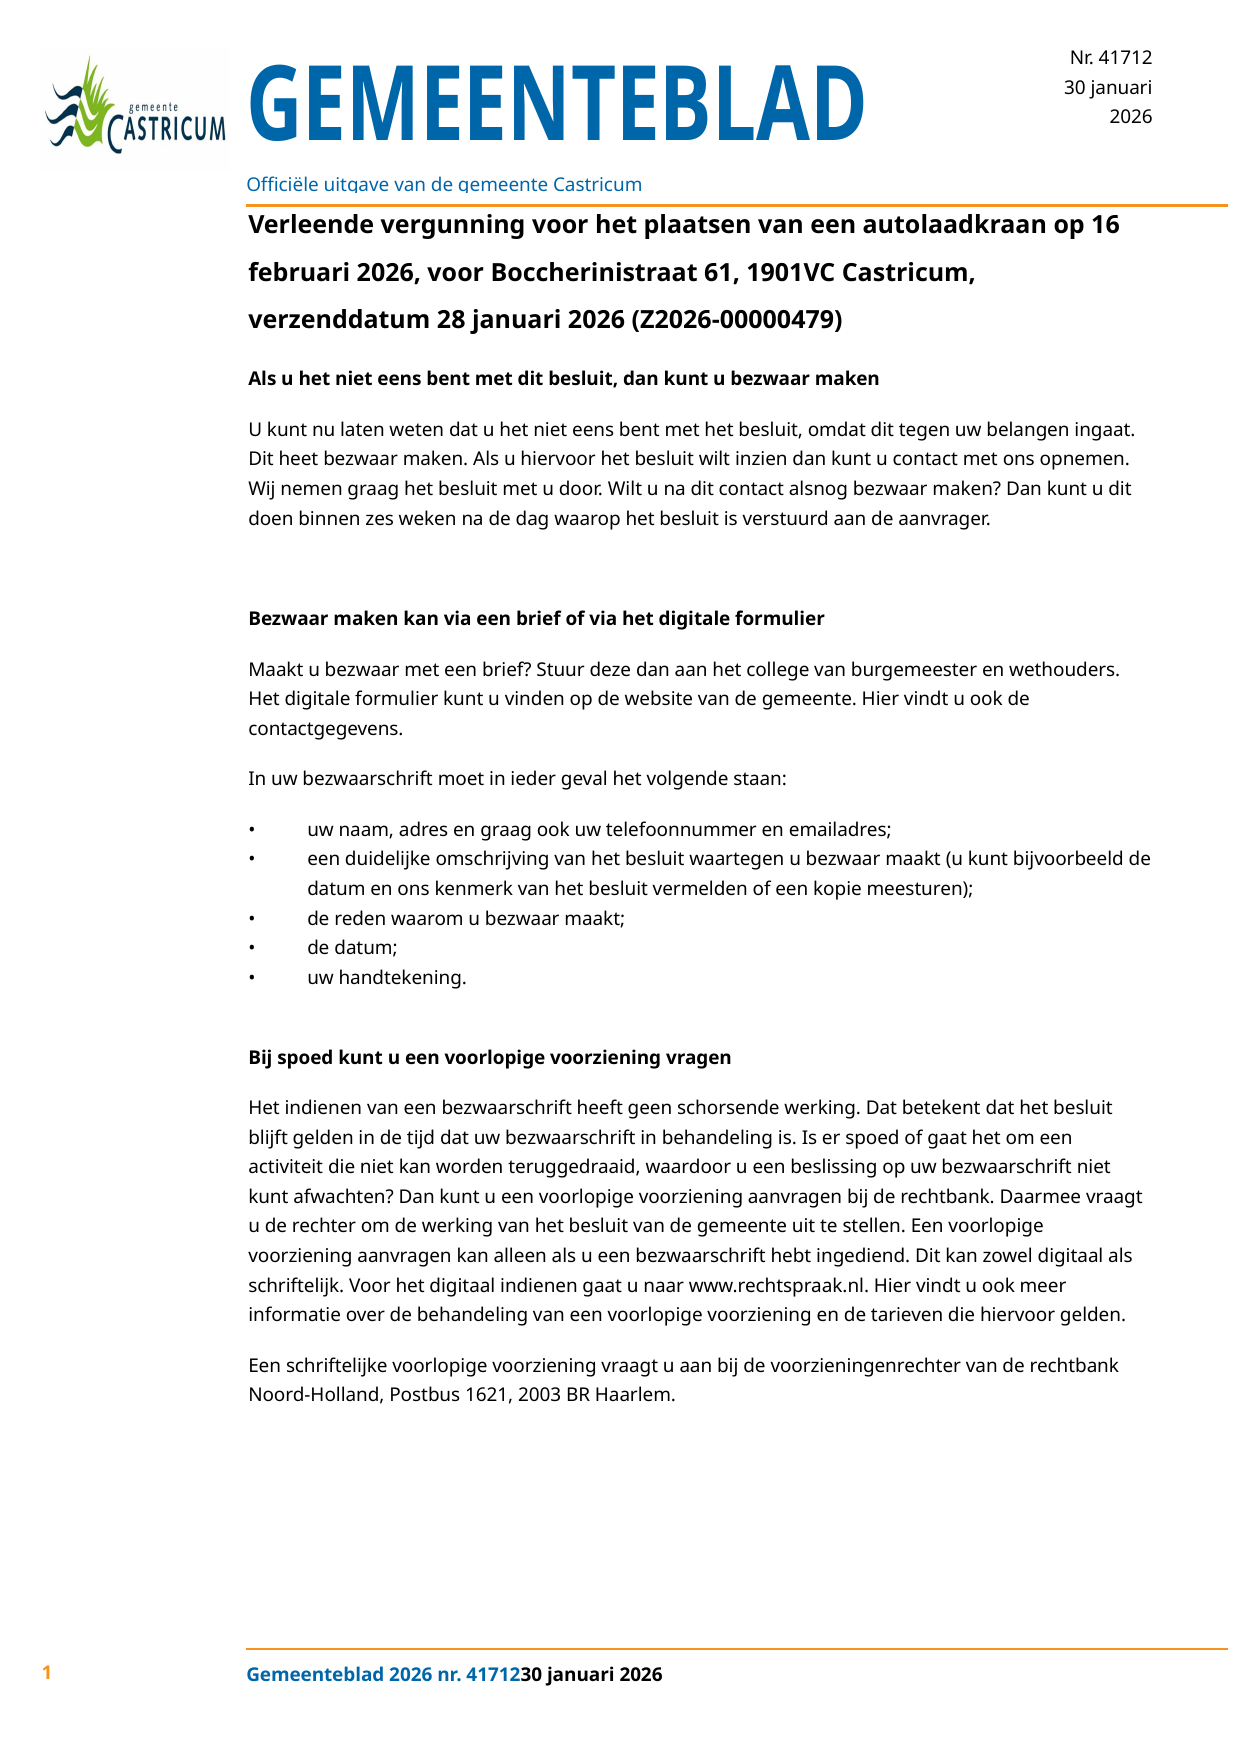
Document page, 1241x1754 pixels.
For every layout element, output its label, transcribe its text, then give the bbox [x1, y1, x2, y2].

text Een schriftelijke voorlopige voorziening vraagt u aan bij de voorzieningenrechter van de rechtbank Noord-Holland, Postbus 1621, 2003 BR Haarlem. [248, 1352, 1152, 1407]
text Bij spoed kunt u een voorlopige voorziening vragen [248, 1044, 1152, 1069]
list uw naam, adres en graag ook uw telefoonnummer en emailadres; [248, 816, 1152, 842]
text Het indienen van een bezwaarschrift heeft geen schorsende werking. Dat betekent dat het besluit blijft gelden in de tijd dat uw bezwaarschrift in behandeling is. Is er spoed of gaat het om een activiteit die niet kan worden teruggedraaid, waardoor u een beslissing op uw bezwaarschrift niet kunt afwachten? Dan kunt u een voorlopige voorziening aanvragen bij de rechtbank. Daarmee vraagt u de rechter om de werking van het besluit van de gemeente uit te stellen. Een voorlopige voorziening aanvragen kan alleen als u een bezwaarschrift hebt ingediend. Dit kan zowel digitaal als schriftelijk. Voor het digitaal indienen gaat u naar www.rechtspraak.nl. Hier vindt u ook meer informatie over de behandeling van een voorlopige voorziening en de tarieven die hiervoor gelden. [248, 1094, 1152, 1327]
text Verleende vergunning voor het plaatsen van een autolaadkraan op 16 februari 2026, voor Boccherinistraat 61, 1901VC Castricum, verzenddatum 28 januari 2026 (Z2026-00000479) [248, 207, 1152, 336]
list de reden waarom u bezwaar maakt; [248, 905, 1152, 930]
list uw handtekening. [248, 964, 1152, 989]
text In uw bezwaarschrift moet in ieder geval het volgende staan: [248, 766, 1152, 791]
text Bezwaar maken kan via een brief of via het digitale formulier [248, 606, 1152, 631]
list een duidelijke omschrijving van het besluit waartegen u bezwaar maakt (u kunt bijvoorbeeld de datum en ons kenmerk van het besluit vermelden of een kopie meesturen); [248, 846, 1152, 901]
text U kunt nu laten weten dat u het niet eens bent met het besluit, omdat dit tegen uw belangen ingaat. Dit heet bezwaar maken. Als u hiervoor het besluit wilt inzien dan kunt u contact met ons opnemen. Wij nemen graag het besluit met u door. Wilt u na dit contact alsnog bezwaar maken? Dan kunt u dit doen binnen zes weken na de dag waarop het besluit is verstuurd aan de aanvrager. [248, 416, 1152, 530]
text Als u het niet eens bent met dit besluit, dan kunt u bezwaar maken [248, 366, 1152, 391]
picture [41, 47, 231, 172]
list de datum; [248, 934, 1152, 960]
text Maakt u bezwaar met een brief? Stuur deze dan aan het college van burgemeester en wethouders. Het digitale formulier kunt u vinden op de website van de gemeente. Hier vindt u ook de contactgegevens. [248, 656, 1152, 741]
